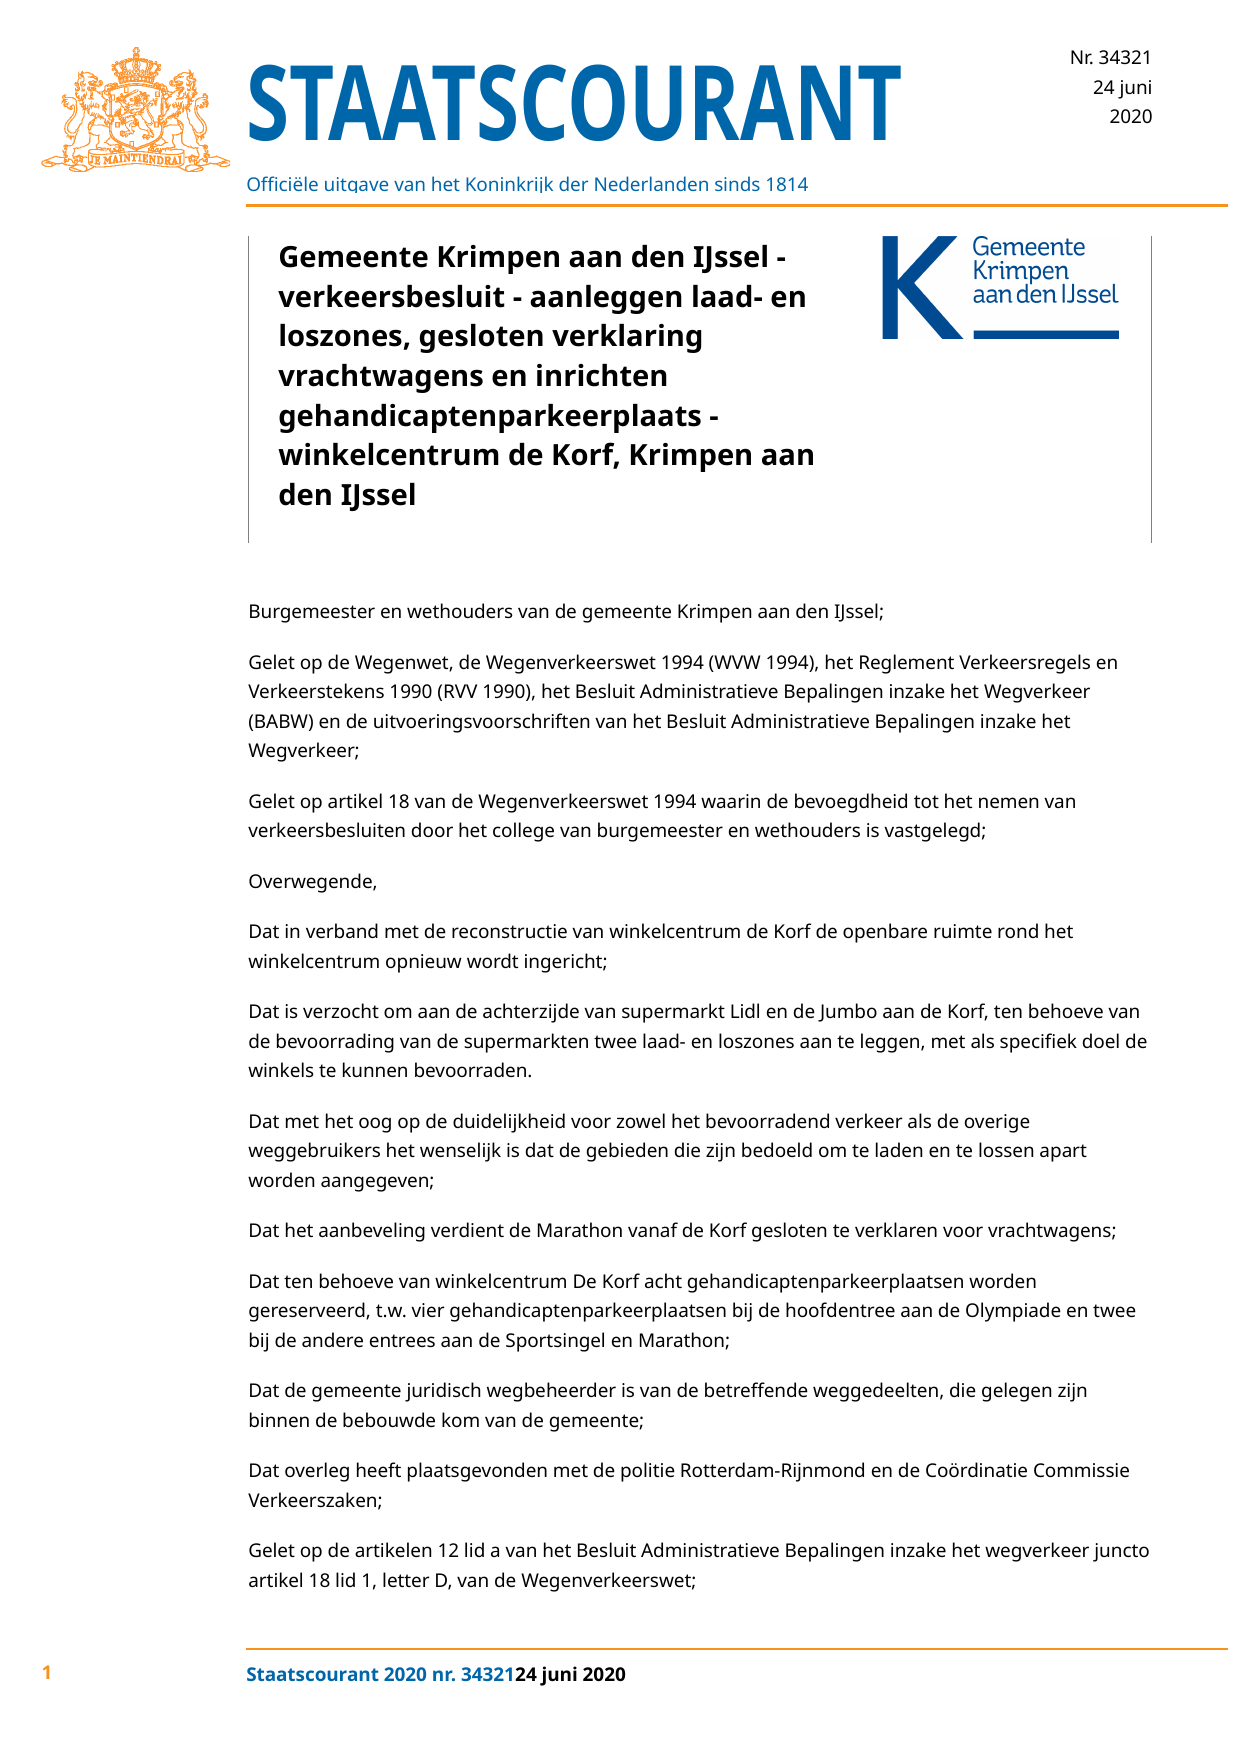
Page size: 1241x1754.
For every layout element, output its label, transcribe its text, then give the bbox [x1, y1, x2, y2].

text Dat is verzocht om aan de achterzijde van supermarkt Lidl en de Jumbo aan de Korf, ten behoeve van de bevoorrading van de supermarkten twee laad- en loszones aan te leggen, met als specifiek doel de winkels te kunnen bevoorraden. [248, 998, 1152, 1083]
text Gelet op artikel 18 van de Wegenverkeerswet 1994 waarin de bevoegdheid tot het nemen van verkeersbesluiten door het college van burgemeester en wethouders is vastgelegd; [248, 788, 1152, 843]
text Dat met het oog op de duidelijkheid voor zowel het bevoorradend verkeer als de overige weggebruikers het wenselijk is dat de gebieden die zijn bedoeld om te laden en te lossen apart worden aangegeven; [248, 1108, 1152, 1193]
picture [41, 47, 231, 172]
text Dat in verband met de reconstructie van winkelcentrum de Korf de openbare ruimte rond het winkelcentrum opnieuw wordt ingericht; [248, 918, 1152, 974]
text Burgemeester en wethouders van de gemeente Krimpen aan den IJssel; [248, 598, 1152, 624]
table_header Gemeente Krimpen aan den IJssel - verkeersbesluit - aanleggen laad- en loszones, gesloten verklaring vrachtwagens en inrichten gehandicaptenparkeerplaats - winkelcentrum de Korf, Krimpen aan den IJssel [249, 236, 850, 543]
text Dat overleg heeft plaatsgevonden met de politie Rotterdam-Rijnmond en de Coördinatie Commissie Verkeerszaken; [248, 1458, 1152, 1513]
text Dat ten behoeve van winkelcentrum De Korf acht gehandicaptenparkeerplaatsen worden gereserveerd, t.w. vier gehandicaptenparkeerplaatsen bij de hoofdentree aan de Olympiade en twee bij de andere entrees aan de Sportsingel en Marathon; [248, 1268, 1152, 1353]
table_header [850, 339, 1151, 543]
table_header [850, 236, 882, 338]
text Dat de gemeente juridisch wegbeheerder is van de betreffende weggedeelten, die gelegen zijn binnen de bebouwde kom van de gemeente; [248, 1378, 1152, 1433]
table_header [1119, 236, 1151, 338]
text Overwegende, [248, 868, 1152, 894]
text Gelet op de Wegenwet, de Wegenverkeerswet 1994 (WVW 1994), het Reglement Verkeersregels en Verkeerstekens 1990 (RVV 1990), het Besluit Administratieve Bepalingen inzake het Wegverkeer (BABW) en de uitvoeringsvoorschriften van het Besluit Administratieve Bepalingen inzake het Wegverkeer; [248, 649, 1152, 763]
picture [882, 236, 1119, 339]
text Gelet op de artikelen 12 lid a van het Besluit Administratieve Bepalingen inzake het wegverkeer juncto artikel 18 lid 1, letter D, van de Wegenverkeerswet; [248, 1538, 1152, 1593]
text Dat het aanbeveling verdient de Marathon vanaf de Korf gesloten te verklaren voor vrachtwagens; [248, 1218, 1152, 1243]
